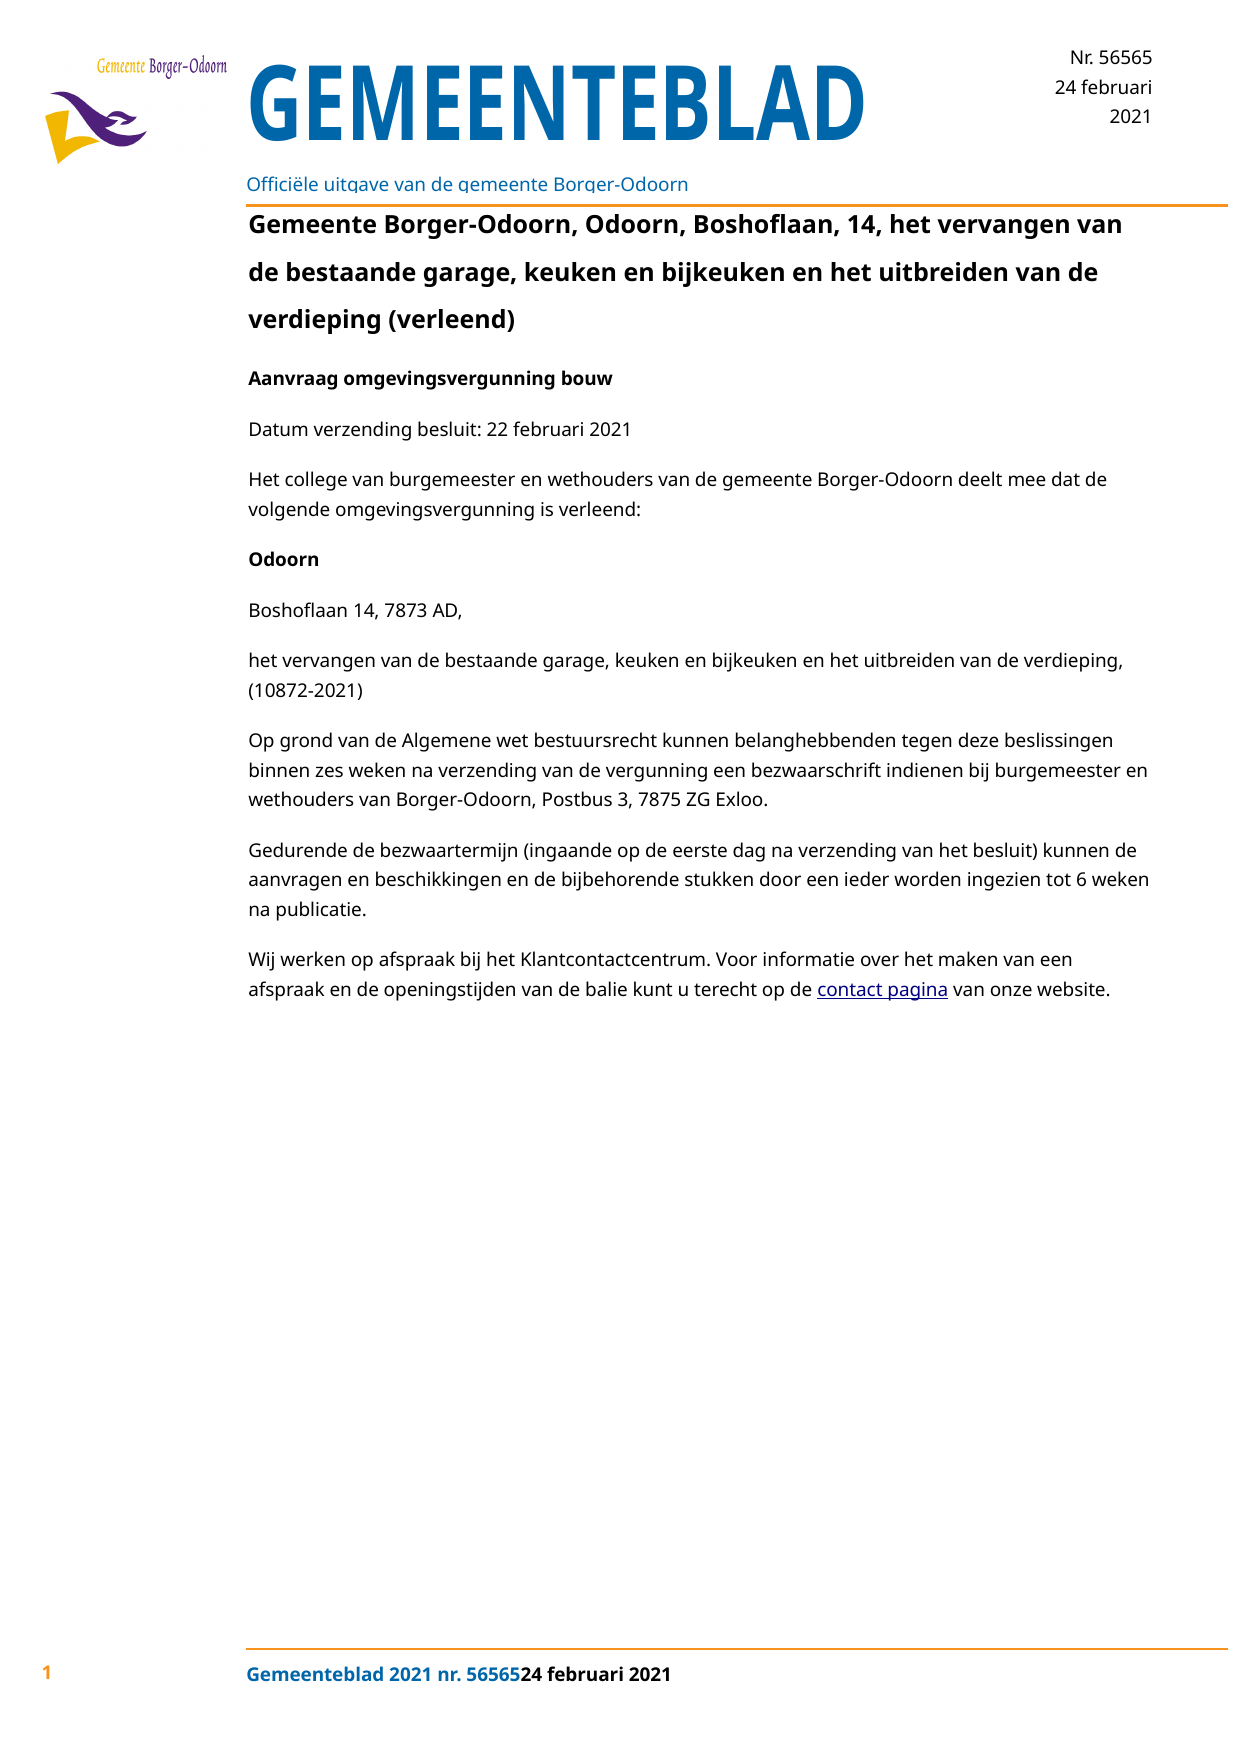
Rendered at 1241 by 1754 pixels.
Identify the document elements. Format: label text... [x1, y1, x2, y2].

text het vervangen van de bestaande garage, keuken en bijkeuken en het uitbreiden van de verdieping, (10872-2021) [248, 647, 1152, 702]
text Boshoflaan 14, 7873 AD, [248, 597, 1152, 622]
text Datum verzending besluit: 22 februari 2021 [248, 416, 1152, 442]
text Aanvraag omgevingsvergunning bouw [248, 366, 1152, 391]
text Wij werken op afspraak bij het Klantcontactcentrum. Voor informatie over het maken van een afspraak en de openingstijden van de balie kunt u terecht op de contact pagina van onze website. [248, 946, 1152, 1002]
text Op grond van de Algemene wet bestuursrecht kunnen belanghebbenden tegen deze beslissingen binnen zes weken na verzending van de vergunning een bezwaarschrift indienen bij burgemeester en wethouders van Borger-Odoorn, Postbus 3, 7875 ZG Exloo. [248, 727, 1152, 812]
text Gemeente Borger-Odoorn, Odoorn, Boshoflaan, 14, het vervangen van de bestaande garage, keuken en bijkeuken en het uitbreiden van de verdieping (verleend) [248, 207, 1152, 336]
text Het college van burgemeester en wethouders van de gemeente Borger-Odoorn deelt mee dat de volgende omgevingsvergunning is verleend: [248, 466, 1152, 522]
text Gedurende de bezwaartermijn (ingaande op de eerste dag na verzending van het besluit) kunnen de aanvragen en beschikkingen en de bijbehorende stukken door een ieder worden ingezien tot 6 weken na publicatie. [248, 837, 1152, 922]
text Odoorn [248, 546, 1152, 572]
picture [41, 47, 231, 172]
